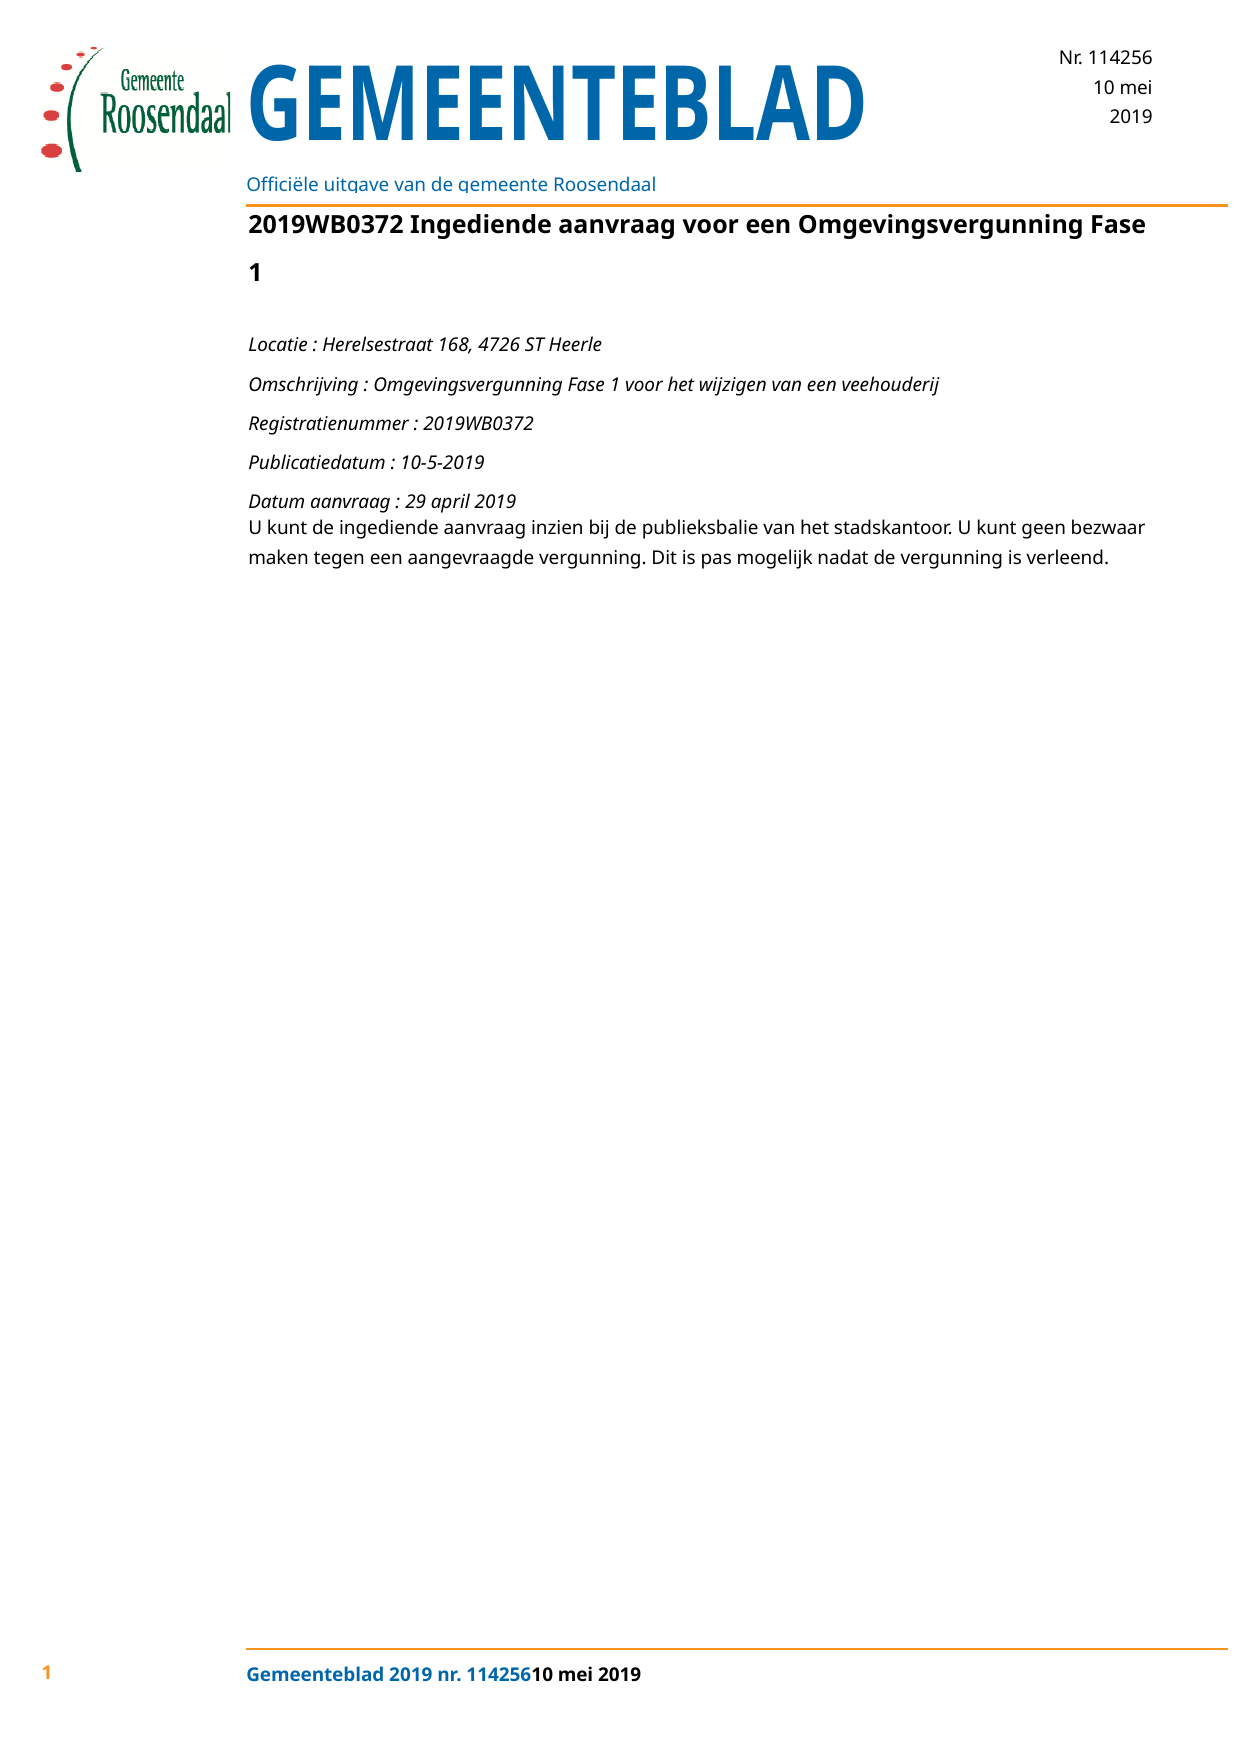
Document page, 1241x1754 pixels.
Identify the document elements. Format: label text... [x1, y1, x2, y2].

text Omschrijving : Omgevingsvergunning Fase 1 voor het wijzigen van een veehouderij [248, 371, 1152, 396]
picture [41, 47, 231, 172]
text Datum aanvraag : 29 april 2019 [248, 488, 1152, 514]
text Locatie : Herelsestraat 168, 4726 ST Heerle [248, 331, 1152, 357]
text Registratienummer : 2019WB0372 [248, 410, 1152, 436]
text U kunt de ingediende aanvraag inzien bij de publieksbalie van het stadskantoor. U kunt geen bezwaar maken tegen een aangevraagde vergunning. Dit is pas mogelijk nadat de vergunning is verleend. [248, 514, 1152, 569]
text Publicatiedatum : 10-5-2019 [248, 449, 1152, 475]
text 2019WB0372 Ingediende aanvraag voor een Omgevingsvergunning Fase 1 [248, 207, 1152, 288]
